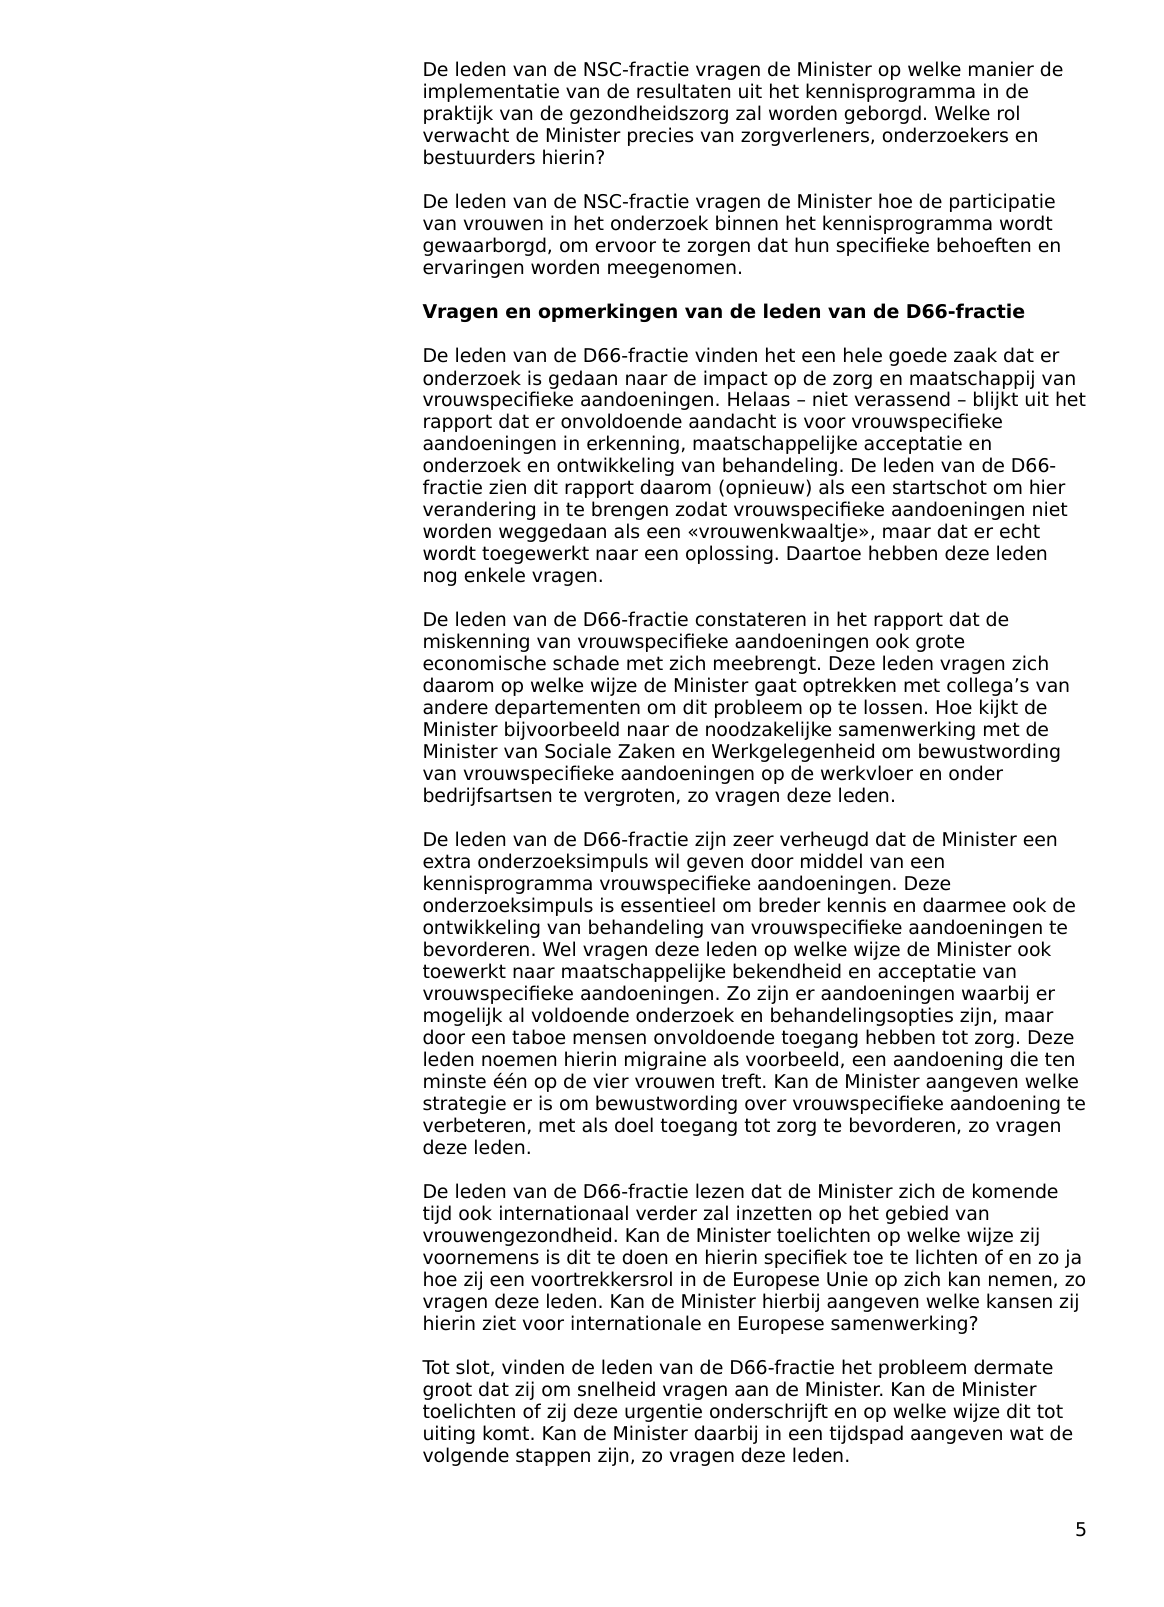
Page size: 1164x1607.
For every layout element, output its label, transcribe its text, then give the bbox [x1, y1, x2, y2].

text De leden van de D66-fractie constateren in het rapport dat de miskenning van vrouwspecifieke aandoeningen ook grote economische schade met zich meebrengt. Deze leden vragen zich daarom op welke wijze de Minister gaat optrekken met collega’s van andere departementen om dit probleem op te lossen. Hoe kijkt de Minister bijvoorbeeld naar de noodzakelijke samenwerking met de Minister van Sociale Zaken en Werkgelegenheid om bewustwording van vrouwspecifieke aandoeningen op de werkvloer en onder bedrijfsartsen te vergroten, zo vragen deze leden. [422, 609, 1087, 807]
text De leden van de D66-fractie vinden het een hele goede zaak dat er onderzoek is gedaan naar de impact op de zorg en maatschappij van vrouwspecifieke aandoeningen. Helaas – niet verassend – blijkt uit het rapport dat er onvoldoende aandacht is voor vrouwspecifieke aandoeningen in erkenning, maatschappelijke acceptatie en onderzoek en ontwikkeling van behandeling. De leden van de D66-fractie zien dit rapport daarom (opnieuw) als een startschot om hier verandering in te brengen zodat vrouwspecifieke aandoeningen niet worden weggedaan als een «vrouwenkwaaltje», maar dat er echt wordt toegewerkt naar een oplossing. Daartoe hebben deze leden nog enkele vragen. [422, 345, 1087, 587]
text Tot slot, vinden de leden van de D66-fractie het probleem dermate groot dat zij om snelheid vragen aan de Minister. Kan de Minister toelichten of zij deze urgentie onderschrijft en op welke wijze dit tot uiting komt. Kan de Minister daarbij in een tijdspad aangeven wat de volgende stappen zijn, zo vragen deze leden. [422, 1357, 1087, 1467]
text De leden van de NSC-fractie vragen de Minister hoe de participatie van vrouwen in het onderzoek binnen het kennisprogramma wordt gewaarborgd, om ervoor te zorgen dat hun specifieke behoeften en ervaringen worden meegenomen. [422, 191, 1087, 279]
text De leden van de D66-fractie lezen dat de Minister zich de komende tijd ook internationaal verder zal inzetten op het gebied van vrouwengezondheid. Kan de Minister toelichten op welke wijze zij voornemens is dit te doen en hierin specifiek toe te lichten of en zo ja hoe zij een voortrekkersrol in de Europese Unie op zich kan nemen, zo vragen deze leden. Kan de Minister hierbij aangeven welke kansen zij hierin ziet voor internationale en Europese samenwerking? [422, 1181, 1087, 1335]
text De leden van de D66-fractie zijn zeer verheugd dat de Minister een extra onderzoeksimpuls wil geven door middel van een kennisprogramma vrouwspecifieke aandoeningen. Deze onderzoeksimpuls is essentieel om breder kennis en daarmee ook de ontwikkeling van behandeling van vrouwspecifieke aandoeningen te bevorderen. Wel vragen deze leden op welke wijze de Minister ook toewerkt naar maatschappelijke bekendheid en acceptatie van vrouwspecifieke aandoeningen. Zo zijn er aandoeningen waarbij er mogelijk al voldoende onderzoek en behandelingsopties zijn, maar door een taboe mensen onvoldoende toegang hebben tot zorg. Deze leden noemen hierin migraine als voorbeeld, een aandoening die ten minste één op de vier vrouwen treft. Kan de Minister aangeven welke strategie er is om bewustwording over vrouwspecifieke aandoening te verbeteren, met als doel toegang tot zorg te bevorderen, zo vragen deze leden. [422, 829, 1087, 1159]
subtitle Vragen en opmerkingen van de leden van de D66-fractie [422, 301, 1087, 323]
text De leden van de NSC-fractie vragen de Minister op welke manier de implementatie van de resultaten uit het kennisprogramma in de praktijk van de gezondheidszorg zal worden geborgd. Welke rol verwacht de Minister precies van zorgverleners, onderzoekers en bestuurders hierin? [422, 59, 1087, 169]
